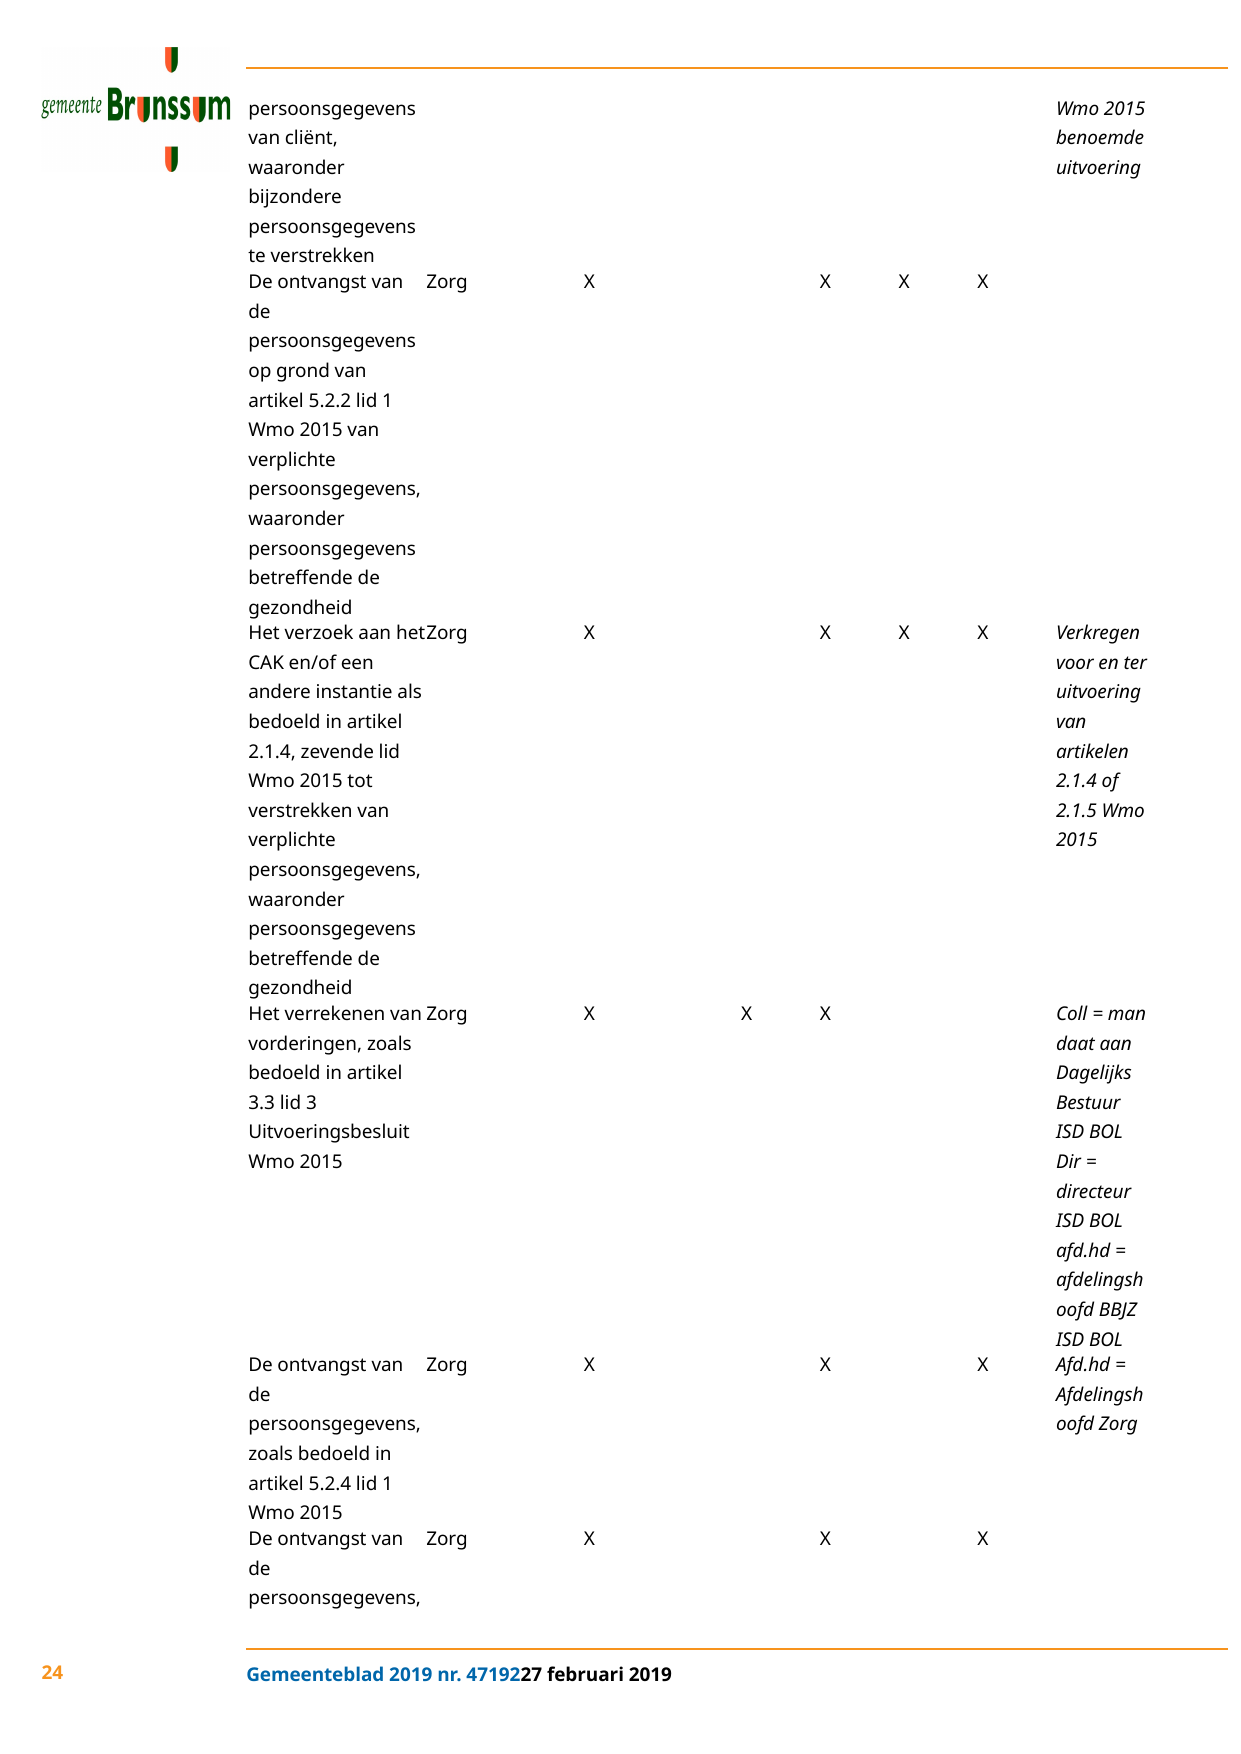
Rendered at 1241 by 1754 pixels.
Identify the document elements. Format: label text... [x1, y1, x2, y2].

table_cell X [977, 1525, 1056, 1610]
table_cell [662, 1351, 741, 1525]
table_cell [977, 1000, 1056, 1351]
table_cell [741, 1525, 819, 1610]
table_cell X [977, 269, 1056, 619]
table_cell [662, 1000, 741, 1351]
table_cell X [820, 1525, 898, 1610]
table_cell X [584, 269, 662, 619]
table_cell [505, 269, 583, 619]
table_cell [741, 1351, 819, 1525]
table_cell [505, 1351, 583, 1525]
table_cell [898, 1525, 977, 1610]
table_cell X [584, 1525, 662, 1610]
table_cell [898, 1000, 977, 1351]
table_cell X [977, 1351, 1056, 1525]
table_cell [505, 1525, 583, 1610]
table_cell De ontvangst van de persoonsgegevens op grond van artikel 5.2.2 lid 1 Wmo 2015 van verplichte persoonsgegevens, waaronder persoonsgegevens betreffende de gezondheid [248, 269, 426, 619]
table_cell X [977, 620, 1056, 1000]
table_cell [426, 95, 505, 268]
table_cell Zorg [426, 620, 505, 1000]
table_cell X [584, 1000, 662, 1351]
table_cell [662, 269, 741, 619]
picture [41, 47, 231, 172]
table_cell persoonsgegevens van cliënt, waaronder bijzondere persoonsgegevens te verstrekken [248, 95, 426, 268]
table_cell [584, 95, 662, 268]
table_cell Het verrekenen van vorderingen, zoals bedoeld in artikel 3.3 lid 3 Uitvoeringsbesluit Wmo 2015 [248, 1000, 426, 1351]
table_cell X [820, 1351, 898, 1525]
table_cell [741, 620, 819, 1000]
table_cell X [898, 269, 977, 619]
table_cell [820, 95, 898, 268]
table_cell Afd.hd = Afdelingshoofd Zorg [1056, 1351, 1152, 1525]
table_cell X [820, 269, 898, 619]
table_cell [505, 1000, 583, 1351]
table_cell [1056, 269, 1152, 619]
table_cell X [820, 1000, 898, 1351]
table_cell X [584, 620, 662, 1000]
table_cell [741, 269, 819, 619]
table_cell X [820, 620, 898, 1000]
table_cell Verkregen voor en ter uitvoering van artikelen 2.1.4 of 2.1.5 Wmo 2015 [1056, 620, 1152, 1000]
table_cell Zorg [426, 1525, 505, 1610]
table_cell Zorg [426, 1351, 505, 1525]
table_cell De ontvangst van de persoonsgegevens, zoals bedoeld in artikel 5.2.4 lid 1 Wmo 2015 [248, 1351, 426, 1525]
table_cell [662, 620, 741, 1000]
table_cell X [584, 1351, 662, 1525]
table_cell [898, 95, 977, 268]
table_cell De ontvangst van de persoonsgegevens, [248, 1525, 426, 1610]
table_cell X [741, 1000, 819, 1351]
table_cell [662, 1525, 741, 1610]
table_cell [505, 95, 583, 268]
table_cell [1056, 1525, 1152, 1610]
table_cell [741, 95, 819, 268]
table_cell [898, 1351, 977, 1525]
table_cell [977, 95, 1056, 268]
table_cell Coll = man daat aan Dagelijks Bestuur ISD BOL Dir = directeur ISD BOL afd.hd = afdelingshoofd BBJZ ISD BOL [1056, 1000, 1152, 1351]
table_cell Zorg [426, 269, 505, 619]
table_cell Wmo 2015 benoemde uitvoering [1056, 95, 1152, 268]
table_cell X [898, 620, 977, 1000]
table_cell Het verzoek aan het CAK en/of een andere instantie als bedoeld in artikel 2.1.4, zevende lid Wmo 2015 tot verstrekken van verplichte persoonsgegevens, waaronder persoonsgegevens betreffende de gezondheid [248, 620, 426, 1000]
table_cell [505, 620, 583, 1000]
table_cell [662, 95, 741, 268]
table_cell Zorg [426, 1000, 505, 1351]
